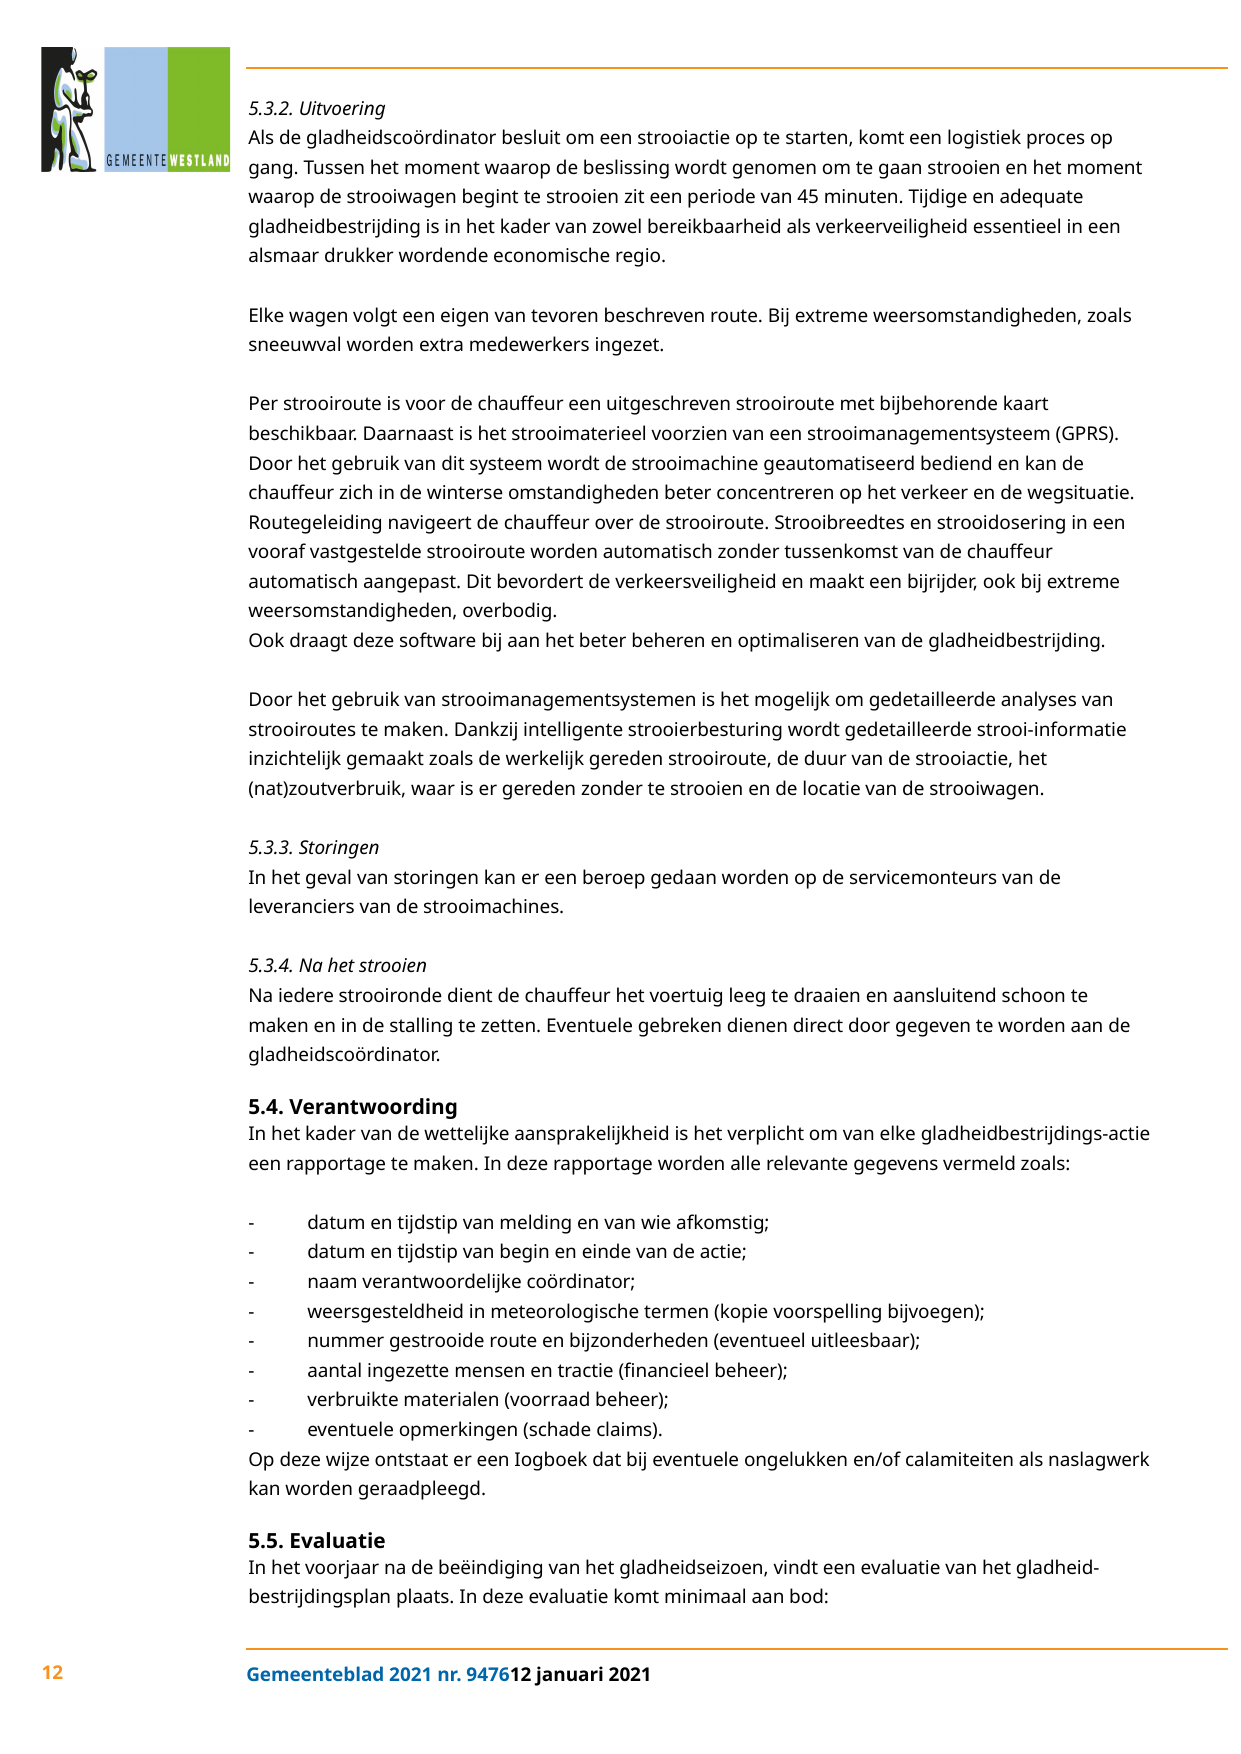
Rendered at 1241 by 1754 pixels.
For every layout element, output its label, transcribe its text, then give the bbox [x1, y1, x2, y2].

text Ook draagt deze software bij aan het beter beheren en optimaliseren van de gladheidbestrijding. [248, 627, 1152, 653]
list naam verantwoordelijke coördinator; [248, 1268, 1152, 1294]
list nummer gestrooide route en bijzonderheden (eventueel uitleesbaar); [248, 1327, 1152, 1353]
list weersgesteldheid in meteorologische termen (kopie voorspelling bijvoegen); [248, 1298, 1152, 1323]
text In het kader van de wettelijke aansprakelijkheid is het verplicht om van elke gladheidbestrijdings-actie een rapportage te maken. In deze rapportage worden alle relevante gegevens vermeld zoals: [248, 1120, 1152, 1176]
text 5.4. Verantwoording [248, 1092, 1152, 1120]
text 5.3.4. Na het strooien [248, 953, 1152, 978]
text In het voorjaar na de beëindiging van het gladheidseizoen, vindt een evaluatie van het gladheid-bestrijdingsplan plaats. In deze evaluatie komt minimaal aan bod: [248, 1554, 1152, 1609]
text In het geval van storingen kan er een beroep gedaan worden op de servicemonteurs van de leveranciers van de strooimachines. [248, 864, 1152, 919]
list eventuele opmerkingen (schade claims). [248, 1416, 1152, 1442]
text 5.3.3. Storingen [248, 834, 1152, 860]
list aantal ingezette mensen en tractie (financieel beheer); [248, 1357, 1152, 1383]
picture [41, 47, 231, 172]
list verbruikte materialen (voorraad beheer); [248, 1387, 1152, 1412]
text Na iedere strooironde dient de chauffeur het voertuig leeg te draaien en aansluitend schoon te maken en in de stalling te zetten. Eventuele gebreken dienen direct door gegeven te worden aan de gladheidscoördinator. [248, 982, 1152, 1067]
text 5.5. Evaluatie [248, 1526, 1152, 1554]
text Door het gebruik van strooimanagementsystemen is het mogelijk om gedetailleerde analyses van strooiroutes te maken. Dankzij intelligente strooierbesturing wordt gedetailleerde strooi-informatie inzichtelijk gemaakt zoals de werkelijk gereden strooiroute, de duur van de strooiactie, het (nat)zoutverbruik, waar is er gereden zonder te strooien en de locatie van de strooiwagen. [248, 686, 1152, 801]
list datum en tijdstip van begin en einde van de actie; [248, 1239, 1152, 1264]
text 5.3.2. Uitvoering [248, 95, 1152, 121]
text Op deze wijze ontstaat er een Iogboek dat bij eventuele ongelukken en/of calamiteiten als naslagwerk kan worden geraadpleegd. [248, 1446, 1152, 1501]
list datum en tijdstip van melding en van wie afkomstig; [248, 1209, 1152, 1235]
text Als de gladheidscoördinator besluit om een strooiactie op te starten, komt een logistiek proces op gang. Tussen het moment waarop de beslissing wordt genomen om te gaan strooien en het moment waarop de strooiwagen begint te strooien zit een periode van 45 minuten. Tijdige en adequate gladheidbestrijding is in het kader van zowel bereikbaarheid als verkeerveiligheid essentieel in een alsmaar drukker wordende economische regio. [248, 124, 1152, 268]
text Elke wagen volgt een eigen van tevoren beschreven route. Bij extreme weersomstandigheden, zoals sneeuwval worden extra medewerkers ingezet. [248, 302, 1152, 357]
text Per strooiroute is voor de chauffeur een uitgeschreven strooiroute met bijbehorende kaart beschikbaar. Daarnaast is het strooimaterieel voorzien van een strooimanagementsysteem (GPRS). Door het gebruik van dit systeem wordt de strooimachine geautomatiseerd bediend en kan de chauffeur zich in de winterse omstandigheden beter concentreren op het verkeer en de wegsituatie. Routegeleiding navigeert de chauffeur over de strooiroute. Strooibreedtes en strooidosering in een vooraf vastgestelde strooiroute worden automatisch zonder tussenkomst van de chauffeur automatisch aangepast. Dit bevordert de verkeersveiligheid en maakt een bijrijder, ook bij extreme weersomstandigheden, overbodig. [248, 391, 1152, 623]
